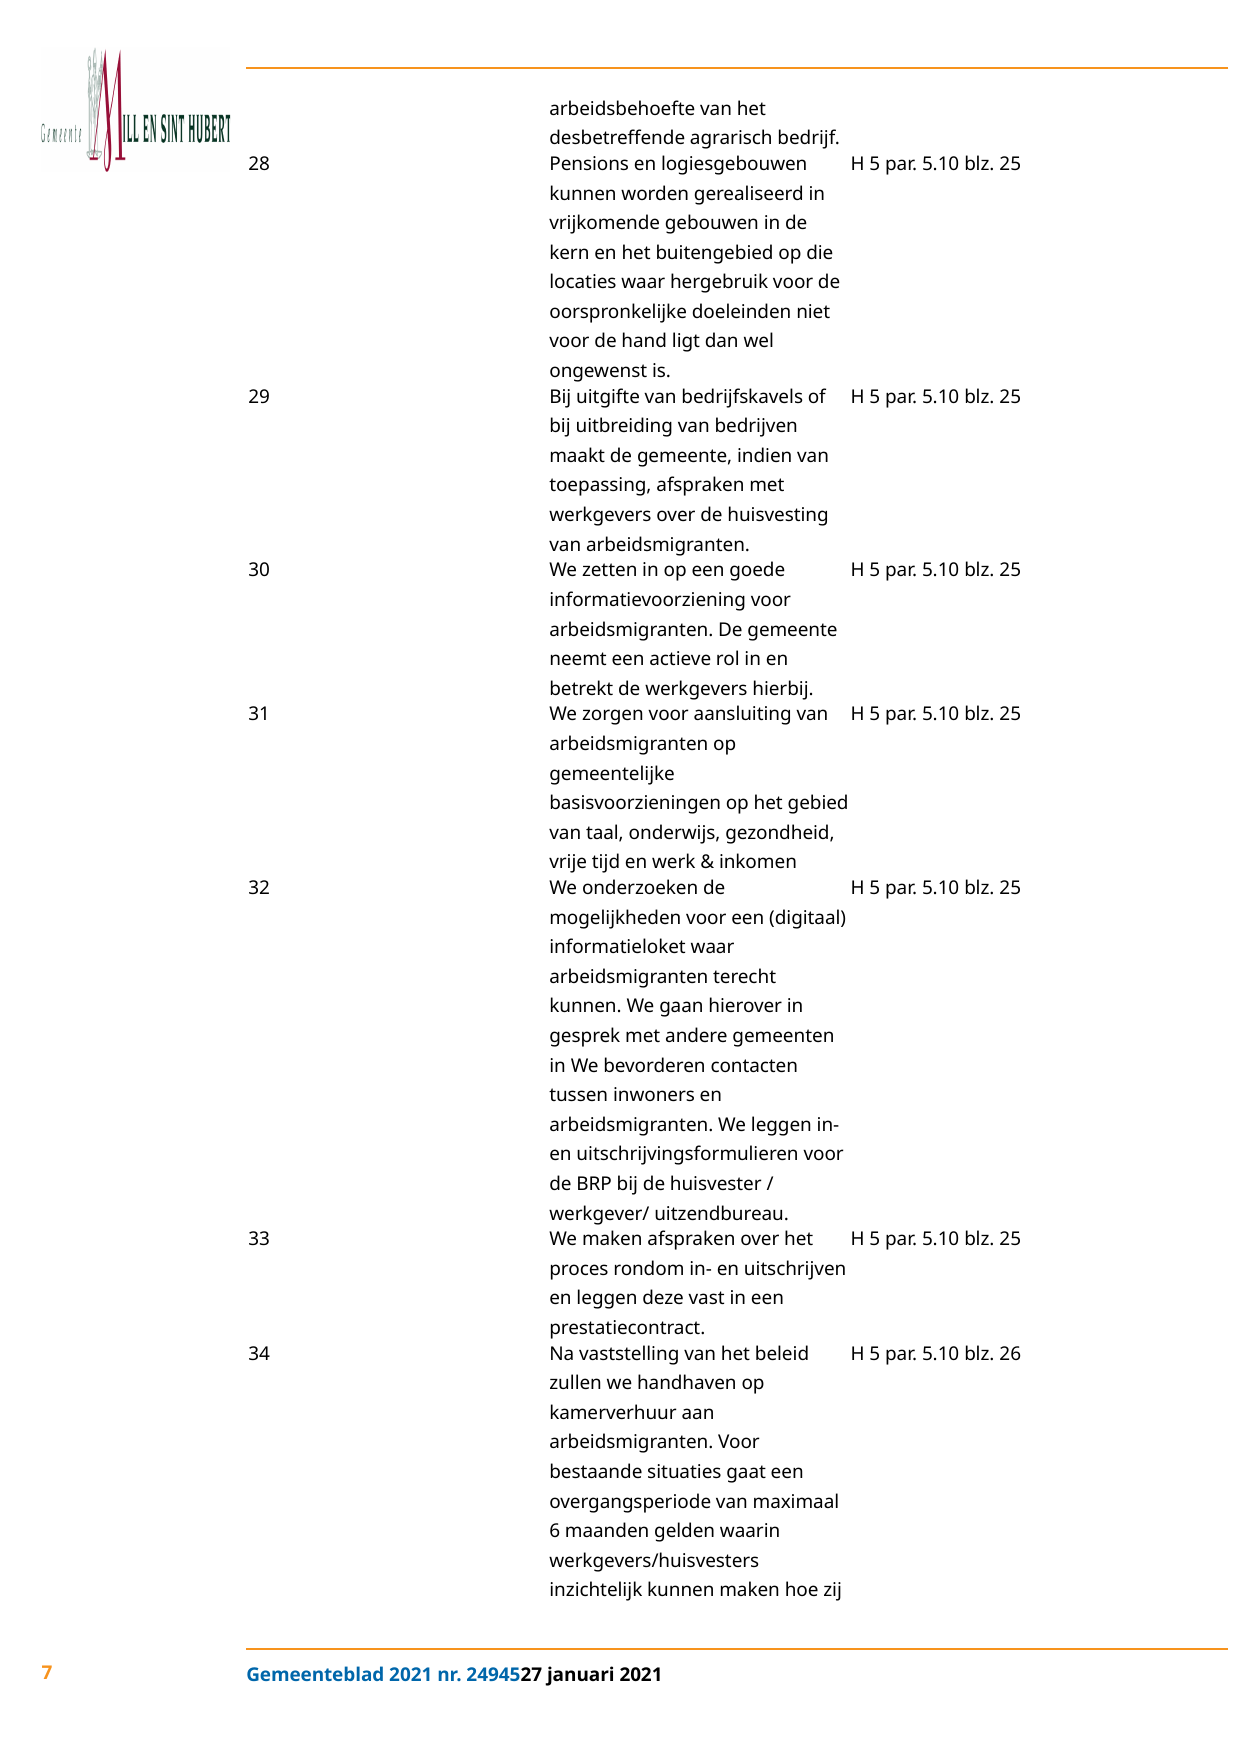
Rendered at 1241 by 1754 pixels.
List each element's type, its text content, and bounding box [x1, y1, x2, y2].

table_cell We maken afspraken over het proces rondom in- en uitschrijven en leggen deze vast in een prestatiecontract. [549, 1225, 850, 1340]
table_cell H 5 par. 5.10 blz. 25 [850, 383, 1152, 557]
table_cell [248, 95, 549, 150]
table_cell 29 [248, 383, 549, 557]
table_cell 32 [248, 874, 549, 1225]
table_cell H 5 par. 5.10 blz. 25 [850, 557, 1152, 701]
table_cell Na vaststelling van het beleid zullen we handhaven op kamerverhuur aan arbeidsmigranten. Voor bestaande situaties gaat een overgangsperiode van maximaal 6 maanden gelden waarin werkgevers/huisvesters inzichtelijk kunnen maken hoe zij [549, 1340, 850, 1602]
table_cell We zorgen voor aansluiting van arbeidsmigranten op gemeentelijke basisvoorzieningen op het gebied van taal, onderwijs, gezondheid, vrije tijd en werk & inkomen [549, 701, 850, 874]
table_cell H 5 par. 5.10 blz. 25 [850, 701, 1152, 874]
table_cell H 5 par. 5.10 blz. 26 [850, 1340, 1152, 1602]
table_cell Bij uitgifte van bedrijfskavels of bij uitbreiding van bedrijven maakt de gemeente, indien van toepassing, afspraken met werkgevers over de huisvesting van arbeidsmigranten. [549, 383, 850, 557]
table_cell arbeidsbehoefte van het desbetreffende agrarisch bedrijf. [549, 95, 850, 150]
table_cell H 5 par. 5.10 blz. 25 [850, 1225, 1152, 1340]
picture [41, 47, 231, 172]
table_cell 33 [248, 1225, 549, 1340]
table_cell Pensions en logiesgebouwen kunnen worden gerealiseerd in vrijkomende gebouwen in de kern en het buitengebied op die locaties waar hergebruik voor de oorspronkelijke doeleinden niet voor de hand ligt dan wel ongewenst is. [549, 150, 850, 383]
table_cell H 5 par. 5.10 blz. 25 [850, 150, 1152, 383]
table_cell 28 [248, 150, 549, 383]
table_cell [850, 95, 1152, 150]
table_cell 34 [248, 1340, 549, 1602]
table_cell We onderzoeken de mogelijkheden voor een (digitaal) informatieloket waar arbeidsmigranten terecht kunnen. We gaan hierover in gesprek met andere gemeenten in We bevorderen contacten tussen inwoners en arbeidsmigranten. We leggen in- en uitschrijvingsformulieren voor de BRP bij de huisvester / werkgever/ uitzendbureau. [549, 874, 850, 1225]
table_cell 31 [248, 701, 549, 874]
table_cell H 5 par. 5.10 blz. 25 [850, 874, 1152, 1225]
table_cell 30 [248, 557, 549, 701]
table_cell We zetten in op een goede informatievoorziening voor arbeidsmigranten. De gemeente neemt een actieve rol in en betrekt de werkgevers hierbij. [549, 557, 850, 701]
